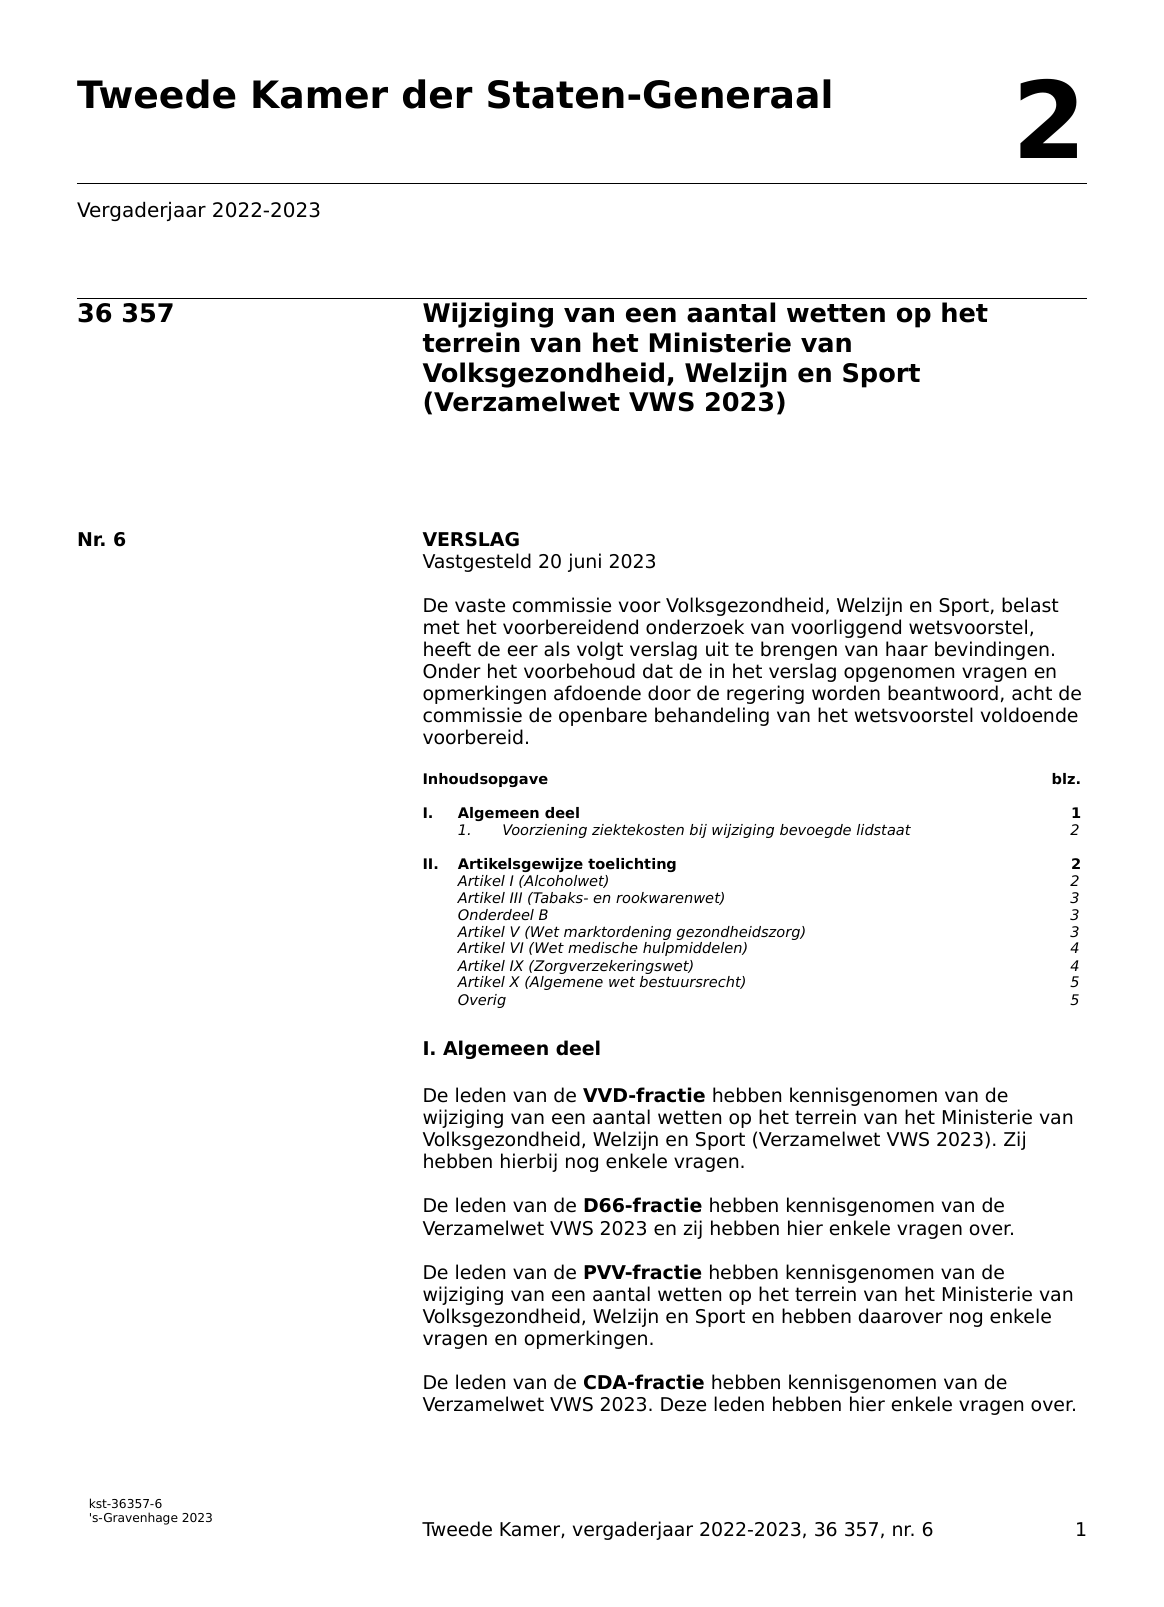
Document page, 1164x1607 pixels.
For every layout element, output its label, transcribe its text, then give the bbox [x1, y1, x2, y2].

subtitle 36 357 Wijziging van een aantal wetten op het terrein van het Ministerie van Volksgezondheid, Welzijn en Sport (Verzamelwet VWS 2023) [77, 299, 1087, 418]
table_cell 2 [1028, 856, 1087, 872]
table_cell 2 [1028, 822, 1087, 838]
table_cell Vergaderjaar 2022-2023 [77, 184, 1087, 298]
table_cell 5 [1028, 974, 1087, 991]
table_cell Artikelsgewijze toelichting [452, 856, 1028, 872]
table_cell [496, 839, 1028, 856]
table_cell 4 [1028, 958, 1087, 974]
table_cell [422, 839, 452, 856]
text De leden van de D66-fractie hebben kennisgenomen van de Verzamelwet VWS 2023 en zij hebben hier enkele vragen over. [422, 1195, 1087, 1239]
table_cell [422, 974, 452, 991]
table_cell 3 [1028, 890, 1087, 906]
table_cell Artikel VI (Wet medische hulpmiddelen) [452, 940, 1028, 957]
table_cell 4 [1028, 940, 1087, 957]
table_cell [452, 839, 496, 856]
table_cell Voorziening ziektekosten bij wijziging bevoegde lidstaat [496, 822, 1028, 838]
table_cell Overig [452, 991, 1028, 1008]
table_cell [422, 940, 452, 957]
text kst-36357-6 [88, 1497, 323, 1511]
subtitle Nr. 6 VERSLAG [77, 529, 1087, 551]
table_cell II. [422, 856, 452, 872]
table_header Tweede Kamer der Staten-Generaal [77, 59, 886, 183]
table_cell Artikel IX (Zorgverzekeringswet) [452, 958, 1028, 974]
text De vaste commissie voor Volksgezondheid, Welzijn en Sport, belast met het voorbereidend onderzoek van voorliggend wetsvoorstel, heeft de eer als volgt verslag uit te brengen van haar bevindingen. Onder het voorbehoud dat de in het verslag opgenomen vragen en opmerkingen afdoende door de regering worden beantwoord, acht de commissie de openbare behandeling van het wetsvoorstel voldoende voorbereid. [422, 595, 1087, 749]
table_cell [422, 822, 452, 838]
table_cell 3 [1028, 906, 1087, 923]
table_cell Artikel III (Tabaks- en rookwarenwet) [452, 890, 1028, 906]
table_cell [422, 890, 452, 906]
table_cell I. [422, 805, 452, 822]
text De leden van de VVD-fractie hebben kennisgenomen van de wijziging van een aantal wetten op het terrein van het Ministerie van Volksgezondheid, Welzijn en Sport (Verzamelwet VWS 2023). Zij hebben hierbij nog enkele vragen. [422, 1085, 1087, 1173]
table_cell [1028, 839, 1087, 856]
table_cell Artikel X (Algemene wet bestuursrecht) [452, 974, 1028, 991]
table_cell Artikel V (Wet marktordening gezondheidszorg) [452, 924, 1028, 940]
table_cell [422, 958, 452, 974]
table_cell 2 [1028, 873, 1087, 889]
subtitle I. Algemeen deel [422, 1038, 1087, 1060]
table_cell [422, 906, 452, 923]
table_cell 1. [452, 822, 496, 838]
text De leden van de PVV-fractie hebben kennisgenomen van de wijziging van een aantal wetten op het terrein van het Ministerie van Volksgezondheid, Welzijn en Sport en hebben daarover nog enkele vragen en opmerkingen. [422, 1262, 1087, 1349]
text 's-Gravenhage 2023 [88, 1511, 323, 1525]
table_cell Onderdeel B [452, 906, 1028, 923]
table_cell [422, 788, 452, 804]
table_cell [1028, 788, 1087, 804]
table_cell 3 [1028, 924, 1087, 940]
table_cell 1 [1028, 805, 1087, 822]
table_cell [422, 873, 452, 889]
table_cell [452, 788, 496, 804]
table_header Inhoudsopgave [422, 771, 1028, 788]
table_cell [496, 788, 1028, 804]
table_cell [422, 991, 452, 1008]
text De leden van de CDA-fractie hebben kennisgenomen van de Verzamelwet VWS 2023. Deze leden hebben hier enkele vragen over. [422, 1372, 1087, 1416]
table_cell Algemeen deel [452, 805, 1028, 822]
table_cell [422, 924, 452, 940]
table_cell Artikel I (Alcoholwet) [452, 873, 1028, 889]
table_header 2 [886, 59, 1087, 183]
text Vastgesteld 20 juni 2023 [422, 551, 1087, 573]
table_header blz. [1028, 771, 1087, 788]
table_cell 5 [1028, 991, 1087, 1008]
